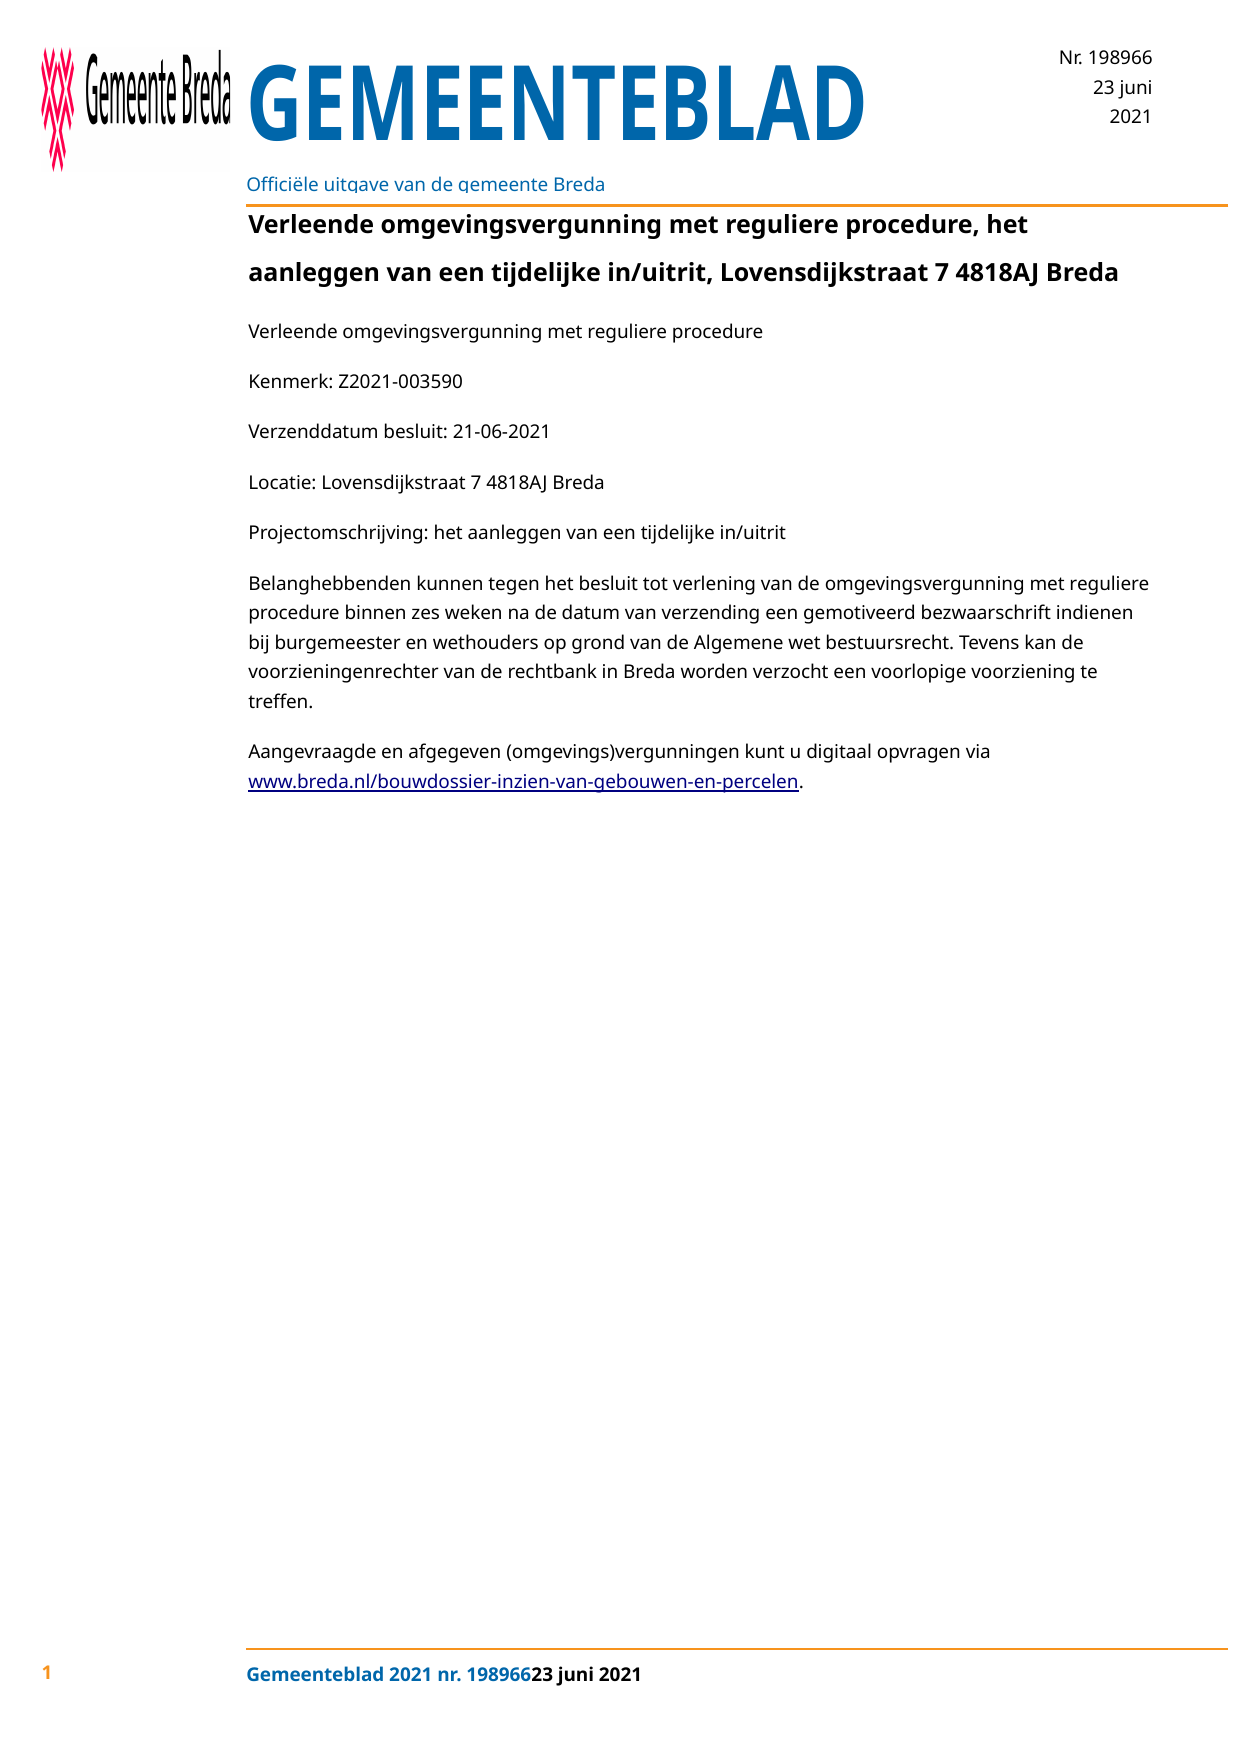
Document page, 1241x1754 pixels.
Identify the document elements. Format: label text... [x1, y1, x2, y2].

picture [41, 47, 231, 172]
text Verzenddatum besluit: 21-06-2021 [248, 419, 1152, 444]
text Aangevraagde en afgegeven (omgevings)vergunningen kunt u digitaal opvragen via www.breda.nl/bouwdossier-inzien-van-gebouwen-en-percelen. [248, 739, 1152, 794]
text Projectomschrijving: het aanleggen van een tijdelijke in/uitrit [248, 519, 1152, 545]
text Kenmerk: Z2021-003590 [248, 368, 1152, 394]
text Locatie: Lovensdijkstraat 7 4818AJ Breda [248, 469, 1152, 495]
text Verleende omgevingsvergunning met reguliere procedure [248, 318, 1152, 344]
text Belanghebbenden kunnen tegen het besluit tot verlening van de omgevingsvergunning met reguliere procedure binnen zes weken na de datum van verzending een gemotiveerd bezwaarschrift indienen bij burgemeester en wethouders op grond van de Algemene wet bestuursrecht. Tevens kan de voorzieningenrechter van de rechtbank in Breda worden verzocht een voorlopige voorziening te treffen. [248, 570, 1152, 714]
text Verleende omgevingsvergunning met reguliere procedure, het aanleggen van een tijdelijke in/uitrit, Lovensdijkstraat 7 4818AJ Breda [248, 207, 1152, 288]
